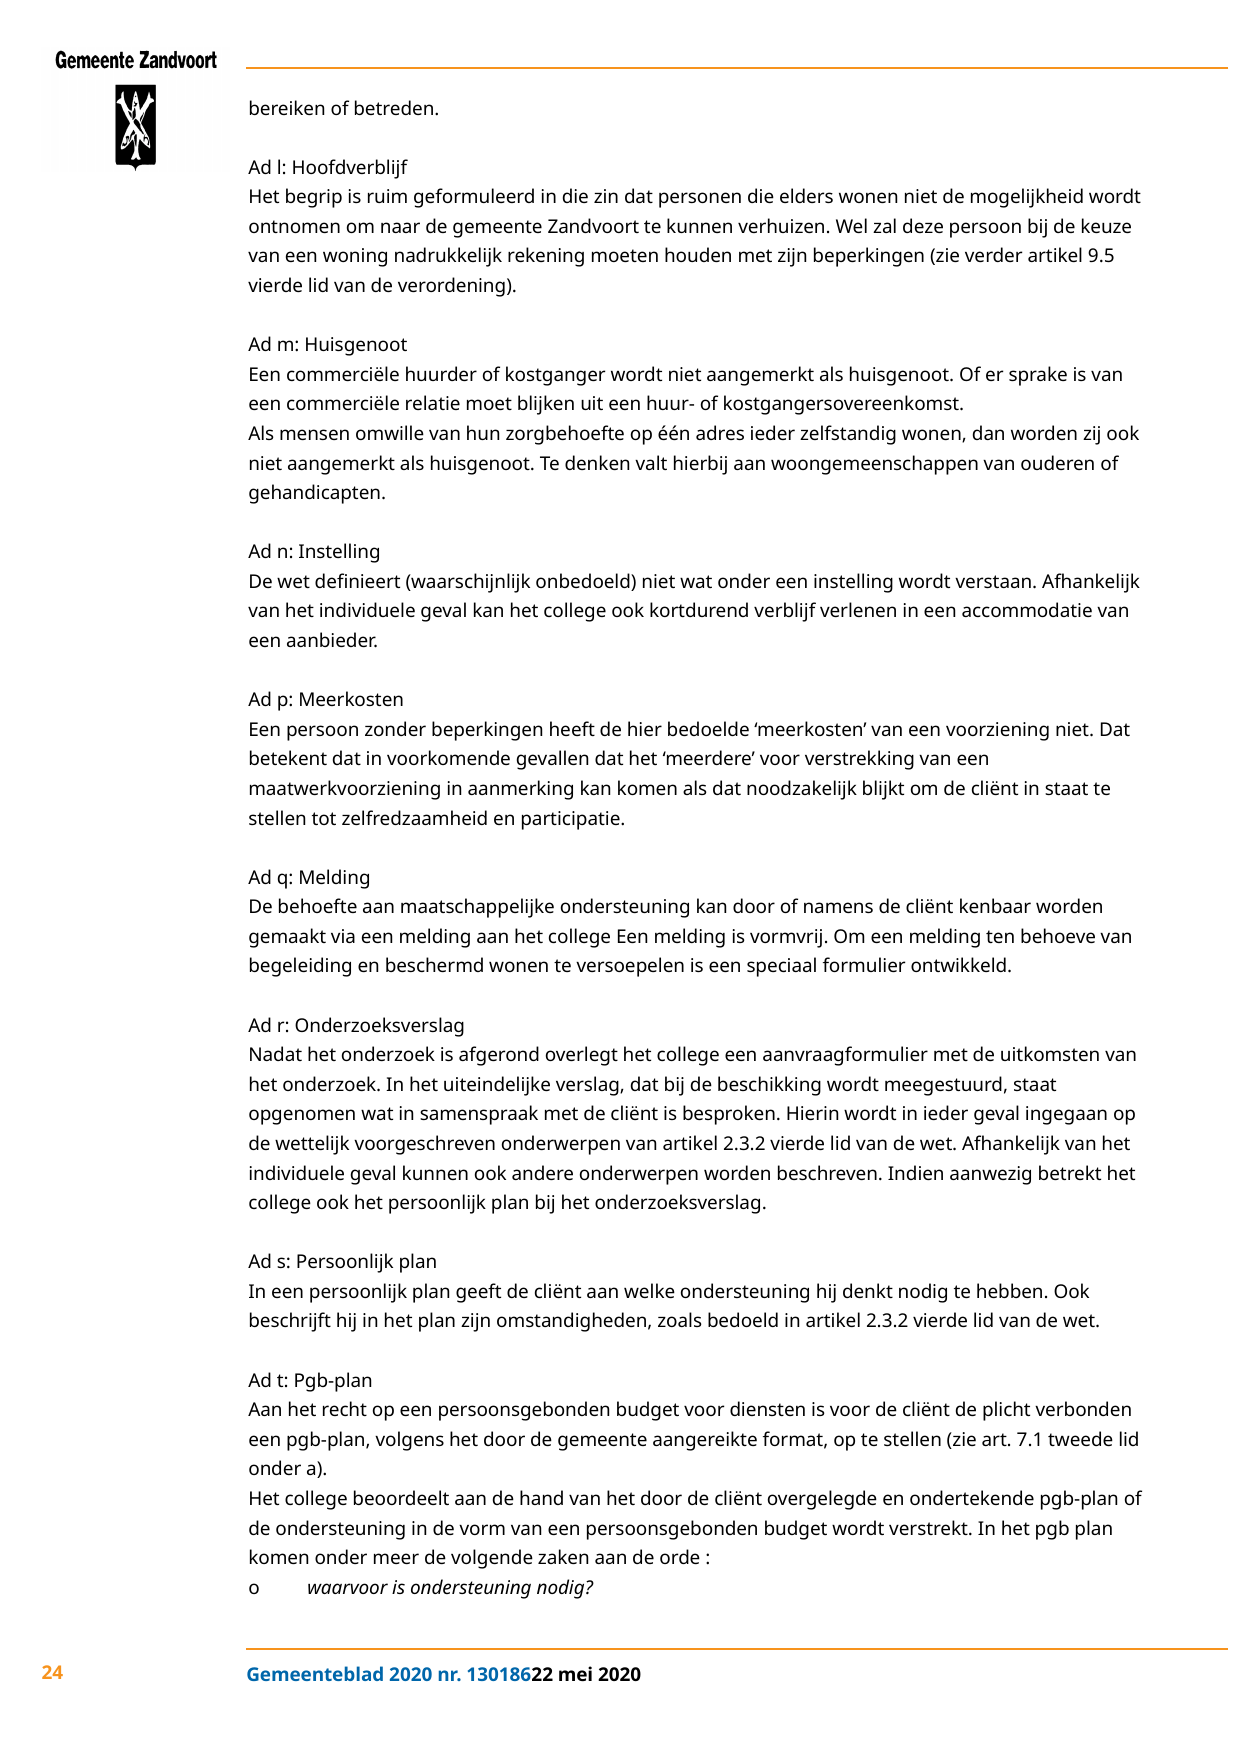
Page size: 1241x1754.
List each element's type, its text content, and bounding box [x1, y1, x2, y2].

text Een commerciële huurder of kostganger wordt niet aangemerkt als huisgenoot. Of er sprake is van een commerciële relatie moet blijken uit een huur- of kostgangersovereenkomst. [248, 361, 1152, 416]
text In een persoonlijk plan geeft de cliënt aan welke ondersteuning hij denkt nodig te hebben. Ook beschrijft hij in het plan zijn omstandigheden, zoals bedoeld in artikel 2.3.2 vierde lid van de wet. [248, 1278, 1152, 1333]
text Ad r: Onderzoeksverslag [248, 1012, 1152, 1038]
text Ad p: Meerkosten [248, 686, 1152, 712]
text Aan het recht op een persoonsgebonden budget voor diensten is voor de cliënt de plicht verbonden een pgb-plan, volgens het door de gemeente aangereikte format, op te stellen (zie art. 7.1 tweede lid onder a). [248, 1396, 1152, 1481]
text bereiken of betreden. [248, 95, 1152, 121]
text Ad n: Instelling [248, 538, 1152, 564]
text Nadat het onderzoek is afgerond overlegt het college een aanvraagformulier met de uitkomsten van het onderzoek. In het uiteindelijke verslag, dat bij de beschikking wordt meegestuurd, staat opgenomen wat in samenspraak met de cliënt is besproken. Hierin wordt in ieder geval ingegaan op de wettelijk voorgeschreven onderwerpen van artikel 2.3.2 vierde lid van de wet. Afhankelijk van het individuele geval kunnen ook andere onderwerpen worden beschreven. Indien aanwezig betrekt het college ook het persoonlijk plan bij het onderzoeksverslag. [248, 1041, 1152, 1215]
text Een persoon zonder beperkingen heeft de hier bedoelde ‘meerkosten’ van een voorziening niet. Dat betekent dat in voorkomende gevallen dat het ‘meerdere’ voor verstrekking van een maatwerkvoorziening in aanmerking kan komen als dat noodzakelijk blijkt om de cliënt in staat te stellen tot zelfredzaamheid en participatie. [248, 716, 1152, 831]
text De behoefte aan maatschappelijke ondersteuning kan door of namens de cliënt kenbaar worden gemaakt via een melding aan het college Een melding is vormvrij. Om een melding ten behoeve van begeleiding en beschermd wonen te versoepelen is een speciaal formulier ontwikkeld. [248, 893, 1152, 978]
list waarvoor is ondersteuning nodig? [248, 1574, 1152, 1600]
text Als mensen omwille van hun zorgbehoefte op één adres ieder zelfstandig wonen, dan worden zij ook niet aangemerkt als huisgenoot. Te denken valt hierbij aan woongemeenschappen van ouderen of gehandicapten. [248, 420, 1152, 505]
text Ad l: Hoofdverblijf [248, 154, 1152, 180]
text Ad m: Huisgenoot [248, 331, 1152, 357]
text Ad t: Pgb-plan [248, 1367, 1152, 1393]
text Ad s: Persoonlijk plan [248, 1248, 1152, 1274]
text De wet definieert (waarschijnlijk onbedoeld) niet wat onder een instelling wordt verstaan. Afhankelijk van het individuele geval kan het college ook kortdurend verblijf verlenen in een accommodatie van een aanbieder. [248, 568, 1152, 653]
text Het begrip is ruim geformuleerd in die zin dat personen die elders wonen niet de mogelijkheid wordt ontnomen om naar de gemeente Zandvoort te kunnen verhuizen. Wel zal deze persoon bij de keuze van een woning nadrukkelijk rekening moeten houden met zijn beperkingen (zie verder artikel 9.5 vierde lid van de verordening). [248, 183, 1152, 298]
text Het college beoordeelt aan de hand van het door de cliënt overgelegde en ondertekende pgb-plan of de ondersteuning in de vorm van een persoonsgebonden budget wordt verstrekt. In het pgb plan komen onder meer de volgende zaken aan de orde : [248, 1485, 1152, 1570]
picture [41, 47, 231, 172]
text Ad q: Melding [248, 864, 1152, 890]
